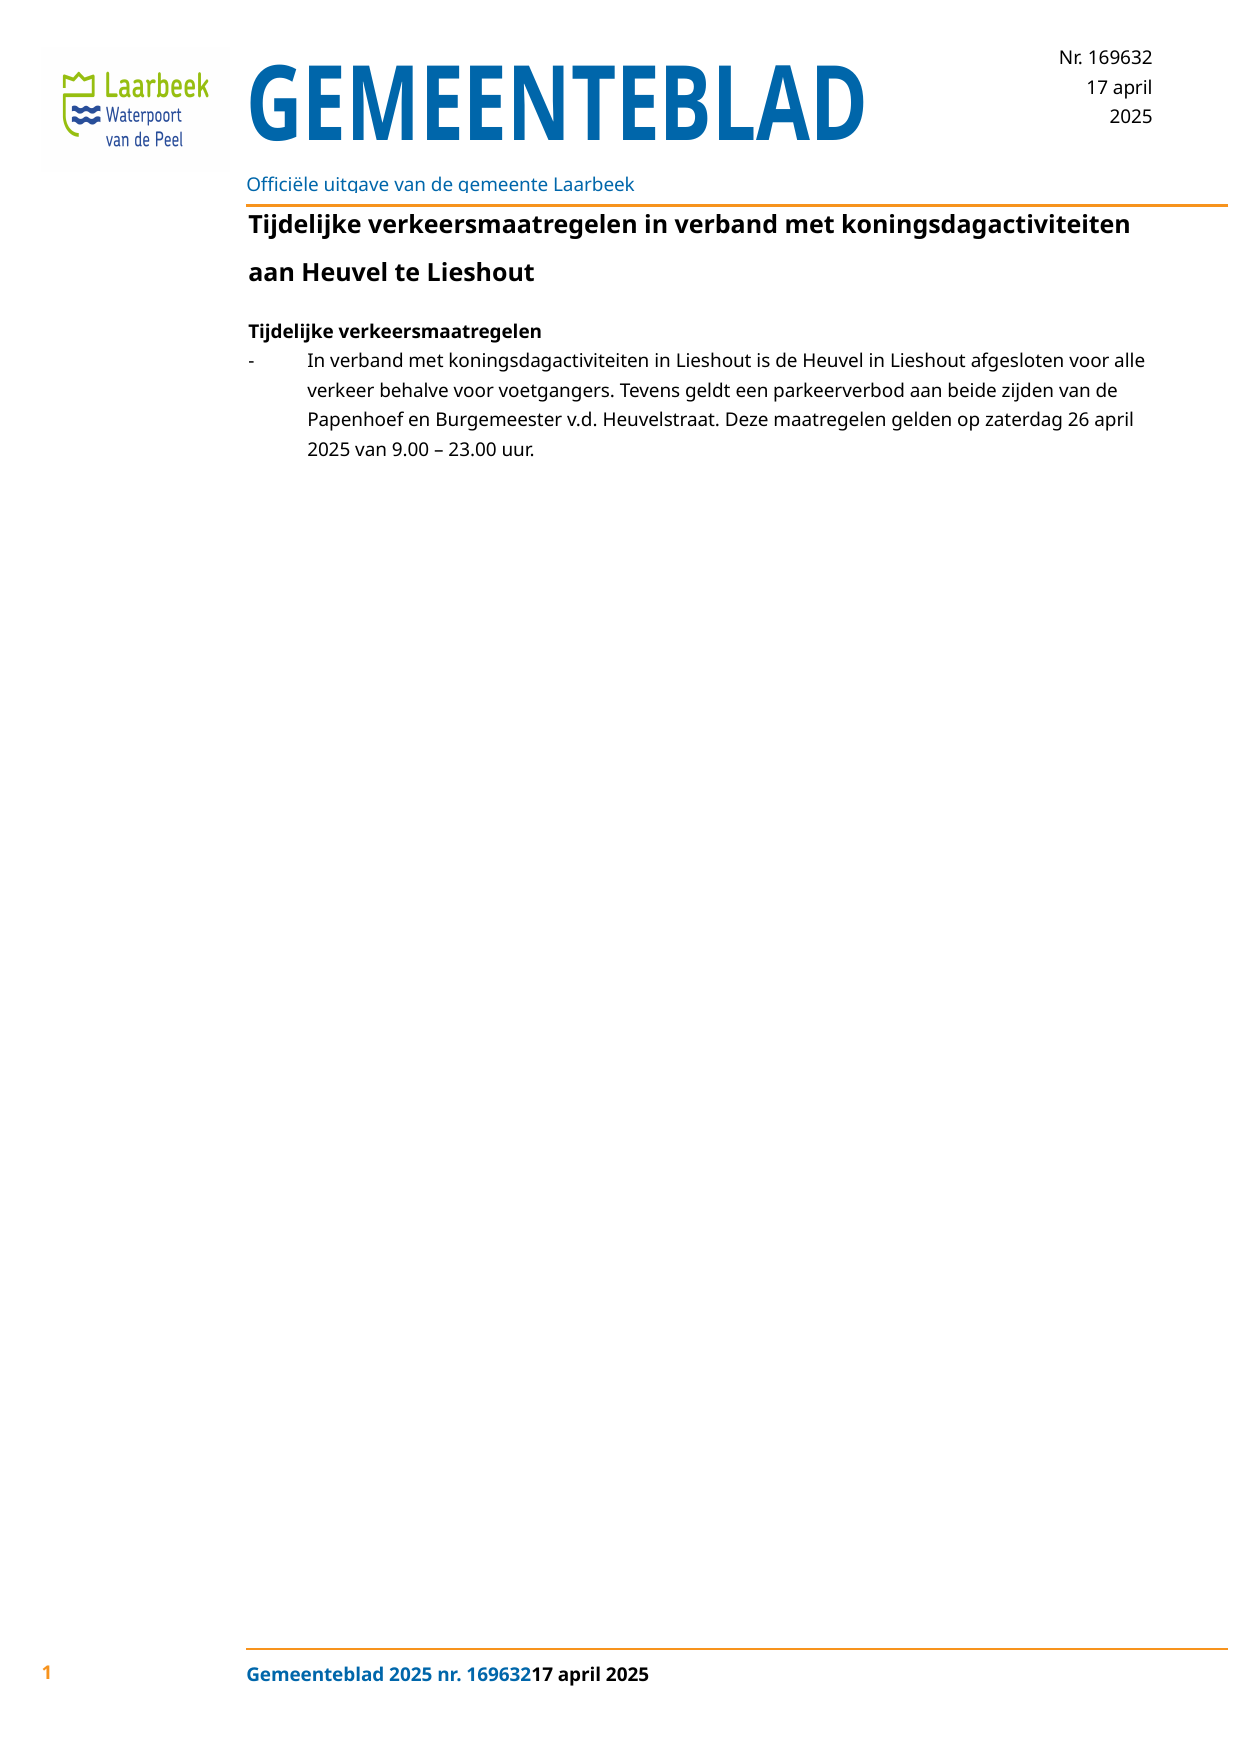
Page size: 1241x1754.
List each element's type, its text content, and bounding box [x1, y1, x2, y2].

text Tijdelijke verkeersmaatregelen in verband met koningsdagactiviteiten aan Heuvel te Lieshout [248, 207, 1152, 288]
list In verband met koningsdagactiviteiten in Lieshout is de Heuvel in Lieshout afgesloten voor alle verkeer behalve voor voetgangers. Tevens geldt een parkeerverbod aan beide zijden van de Papenhoef en Burgemeester v.d. Heuvelstraat. Deze maatregelen gelden op zaterdag 26 april 2025 van 9.00 – 23.00 uur. [248, 347, 1152, 462]
text Tijdelijke verkeersmaatregelen [248, 318, 1152, 344]
picture [41, 47, 231, 172]
